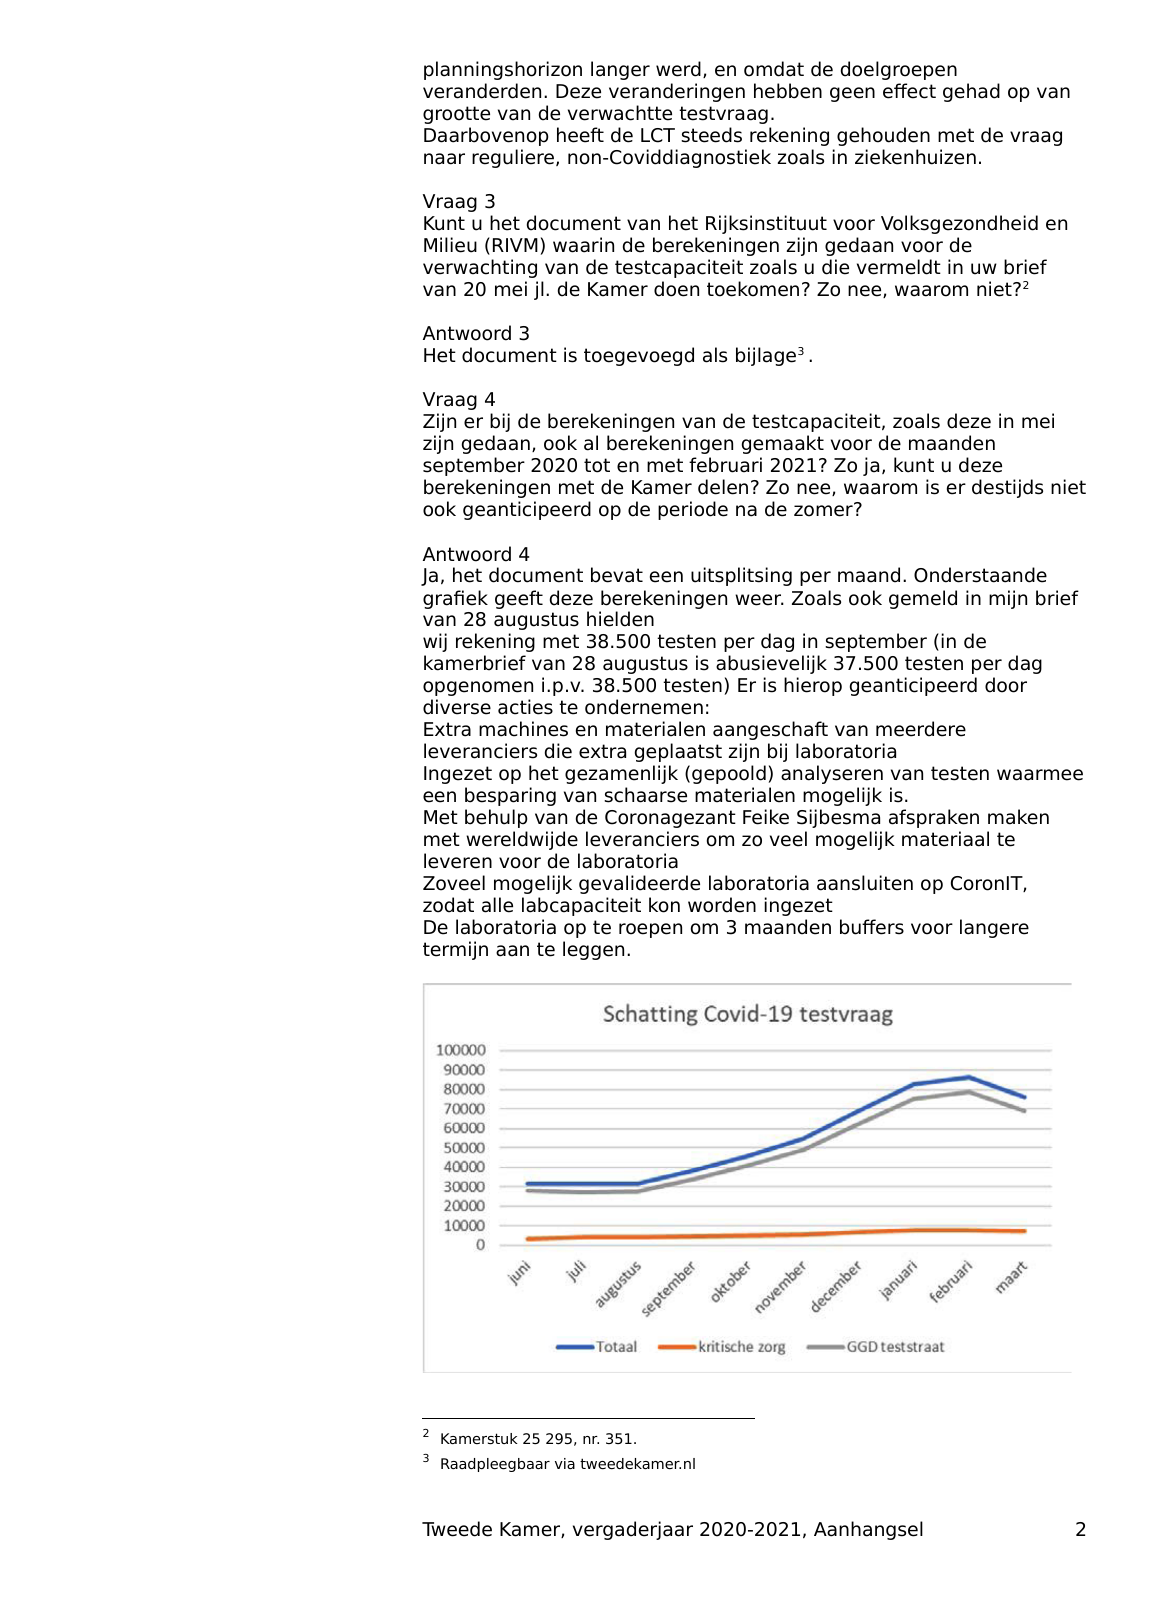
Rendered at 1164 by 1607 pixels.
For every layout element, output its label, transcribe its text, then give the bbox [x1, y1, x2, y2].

text Vraag 4 [422, 389, 1087, 411]
text Raadpleegbaar via tweedekamer.nl [422, 1452, 1087, 1474]
text Extra machines en materialen aangeschaft van meerdere leveranciers die extra geplaatst zijn bij laboratoria [422, 719, 1087, 763]
text Antwoord 3 [422, 323, 1087, 345]
text Kamerstuk 25 295, nr. 351. [422, 1427, 1087, 1449]
text De laboratoria op te roepen om 3 maanden buffers voor langere termijn aan te leggen. [422, 917, 1087, 961]
text Kunt u het document van het Rijksinstituut voor Volksgezondheid en Milieu (RIVM) waarin de berekeningen zijn gedaan voor de verwachting van de testcapaciteit zoals u die vermeldt in uw brief van 20 mei jl. de Kamer doen toekomen? Zo nee, waarom niet? [422, 213, 1087, 301]
text Ingezet op het gezamenlijk (gepoold) analyseren van testen waarmee een besparing van schaarse materialen mogelijk is. [422, 763, 1087, 807]
text Met behulp van de Coronagezant Feike Sijbesma afspraken maken met wereldwijde leveranciers om zo veel mogelijk materiaal te leveren voor de laboratoria [422, 807, 1087, 873]
text Antwoord 4 [422, 543, 1087, 565]
text Het document is toegevoegd als bijlage. [422, 345, 1087, 367]
text planningshorizon langer werd, en omdat de doelgroepen veranderden. Deze veranderingen hebben geen effect gehad op van grootte van de verwachtte testvraag. [422, 59, 1087, 125]
text wij rekening met 38.500 testen per dag in september (in de kamerbrief van 28 augustus is abusievelijk 37.500 testen per dag opgenomen i.p.v. 38.500 testen) Er is hierop geanticipeerd door diverse acties te ondernemen: [422, 631, 1087, 719]
text Daarbovenop heeft de LCT steeds rekening gehouden met de vraag naar reguliere, non-Coviddiagnostiek zoals in ziekenhuizen. [422, 125, 1087, 169]
picture [422, 983, 1072, 1373]
text Zoveel mogelijk gevalideerde laboratoria aansluiten op CoronIT, zodat alle labcapaciteit kon worden ingezet [422, 873, 1087, 917]
text Zijn er bij de berekeningen van de testcapaciteit, zoals deze in mei zijn gedaan, ook al berekeningen gemaakt voor de maanden september 2020 tot en met februari 2021? Zo ja, kunt u deze berekeningen met de Kamer delen? Zo nee, waarom is er destijds niet ook geanticipeerd op de periode na de zomer? [422, 411, 1087, 521]
text Ja, het document bevat een uitsplitsing per maand. Onderstaande grafiek geeft deze berekeningen weer. Zoals ook gemeld in mijn brief van 28 augustus hielden [422, 565, 1087, 631]
text Vraag 3 [422, 191, 1087, 213]
